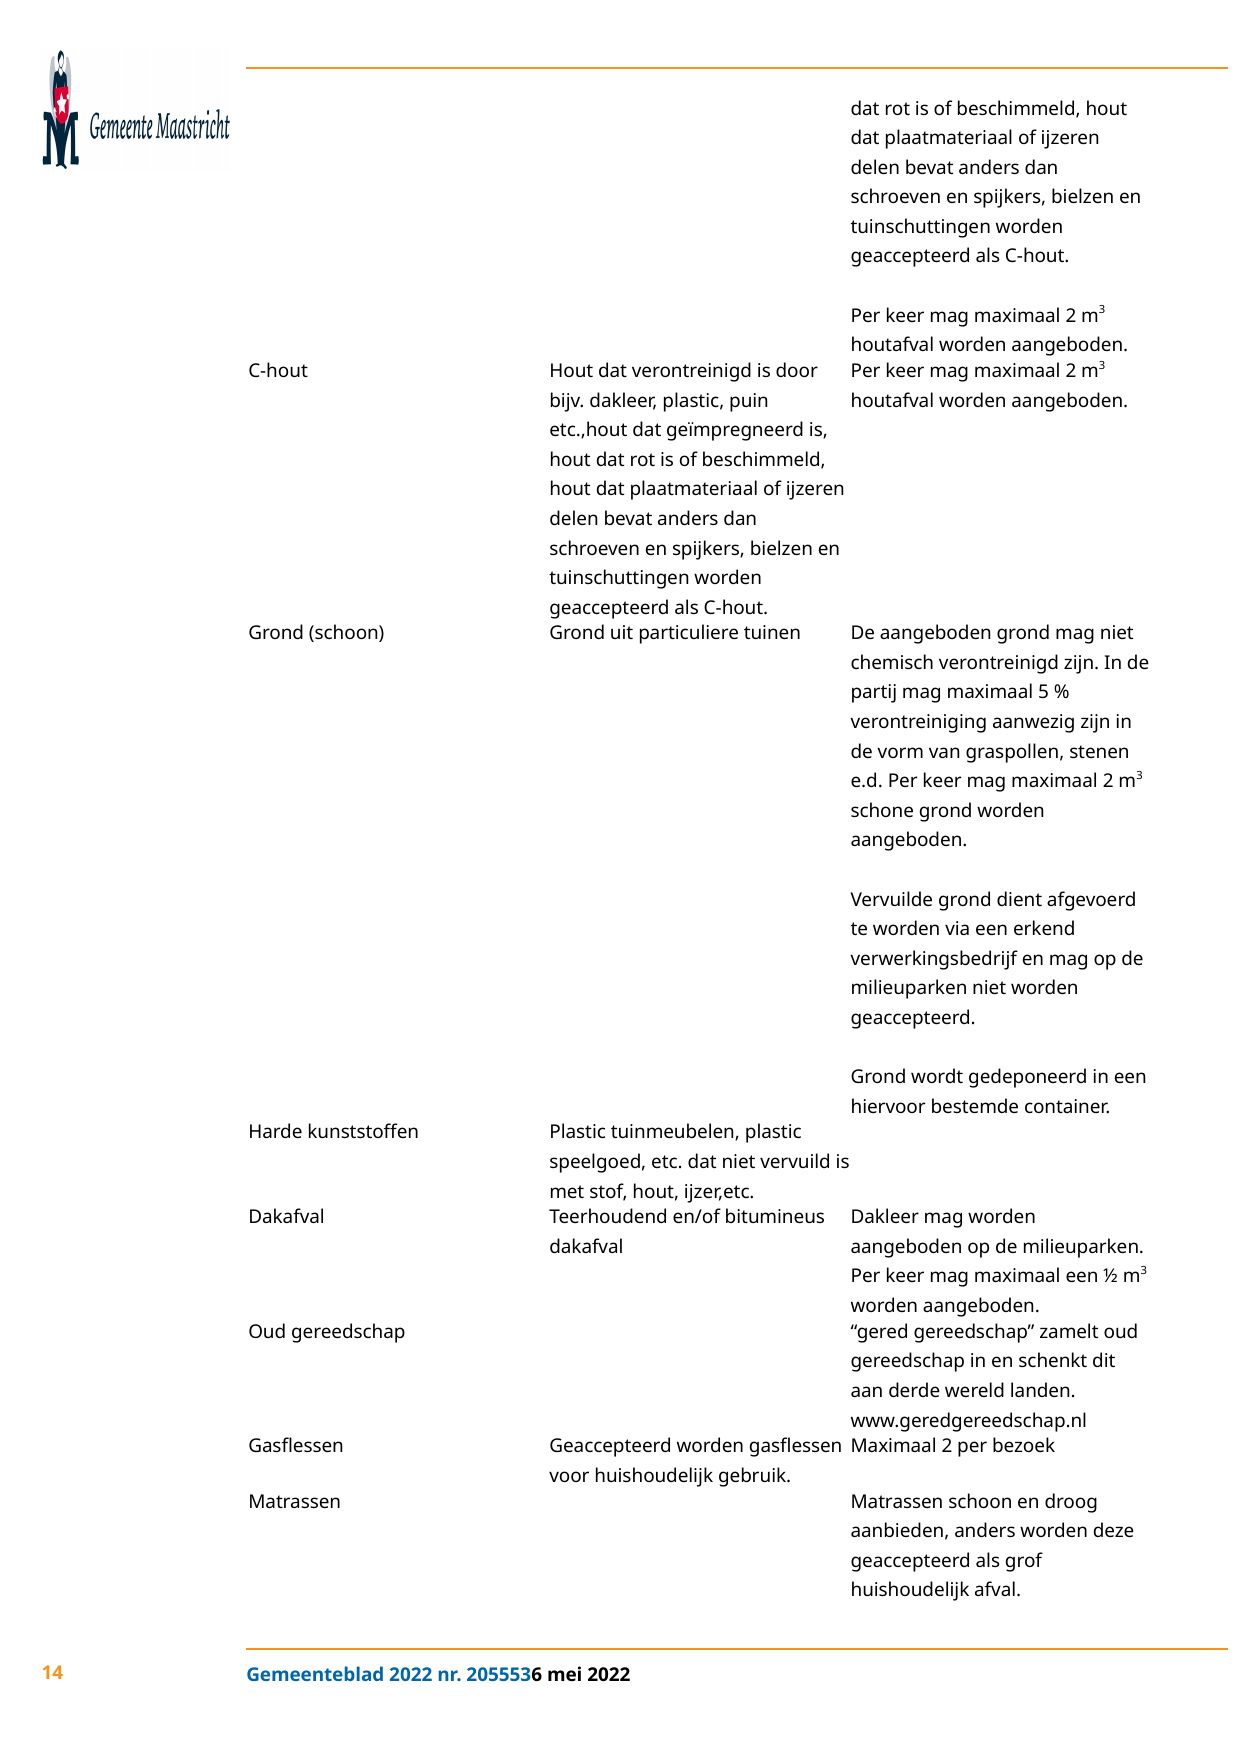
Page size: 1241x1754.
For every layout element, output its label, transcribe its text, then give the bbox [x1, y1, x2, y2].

table_cell [549, 1488, 850, 1602]
picture [41, 47, 231, 172]
table_cell dat rot is of beschimmeld, hout dat plaatmateriaal of ijzeren delen bevat anders dan schroeven en spijkers, bielzen en tuinschuttingen worden geaccepteerd als C-hout. Per keer mag maximaal 2 m3 houtafval worden aangeboden. [850, 95, 1152, 357]
table_cell Plastic tuinmeubelen, plastic speelgoed, etc. dat niet vervuild is met stof, hout, ijzer,etc. [549, 1119, 850, 1203]
table_cell Geaccepteerd worden gasflessen voor huishoudelijk gebruik. [549, 1433, 850, 1488]
table_cell Matrassen [248, 1488, 549, 1602]
table_cell [549, 95, 850, 357]
table_cell [549, 1318, 850, 1432]
table_cell Maximaal 2 per bezoek [850, 1433, 1152, 1488]
table_cell Per keer mag maximaal 2 m3 houtafval worden aangeboden. [850, 357, 1152, 619]
table_cell Oud gereedschap [248, 1318, 549, 1432]
table_cell De aangeboden grond mag niet chemisch verontreinigd zijn. In de partij mag maximaal 5 % verontreiniging aanwezig zijn in de vorm van graspollen, stenen e.d. Per keer mag maximaal 2 m3 schone grond worden aangeboden. Vervuilde grond dient afgevoerd te worden via een erkend verwerkingsbedrijf en mag op de milieuparken niet worden geaccepteerd. Grond wordt gedeponeerd in een hiervoor bestemde container. [850, 620, 1152, 1119]
table_cell C-hout [248, 357, 549, 619]
table_cell Teerhoudend en/of bitumineus dakafval [549, 1204, 850, 1318]
table_cell [248, 95, 549, 357]
table_cell Dakleer mag worden aangeboden op de milieuparken. Per keer mag maximaal een ½ m3 worden aangeboden. [850, 1204, 1152, 1318]
table_cell Harde kunststoffen [248, 1119, 549, 1203]
table_cell Dakafval [248, 1204, 549, 1318]
table_cell Matrassen schoon en droog aanbieden, anders worden deze geaccepteerd als grof huishoudelijk afval. [850, 1488, 1152, 1602]
table_cell Hout dat verontreinigd is door bijv. dakleer, plastic, puin etc.,hout dat geïmpregneerd is, hout dat rot is of beschimmeld, hout dat plaatmateriaal of ijzeren delen bevat anders dan schroeven en spijkers, bielzen en tuinschuttingen worden geaccepteerd als C-hout. [549, 357, 850, 619]
table_cell “gered gereedschap” zamelt oud gereedschap in en schenkt dit aan derde wereld landen. www.geredgereedschap.nl [850, 1318, 1152, 1432]
table_cell [850, 1119, 1152, 1203]
table_cell Grond (schoon) [248, 620, 549, 1119]
table_cell Grond uit particuliere tuinen [549, 620, 850, 1119]
table_cell Gasflessen [248, 1433, 549, 1488]
